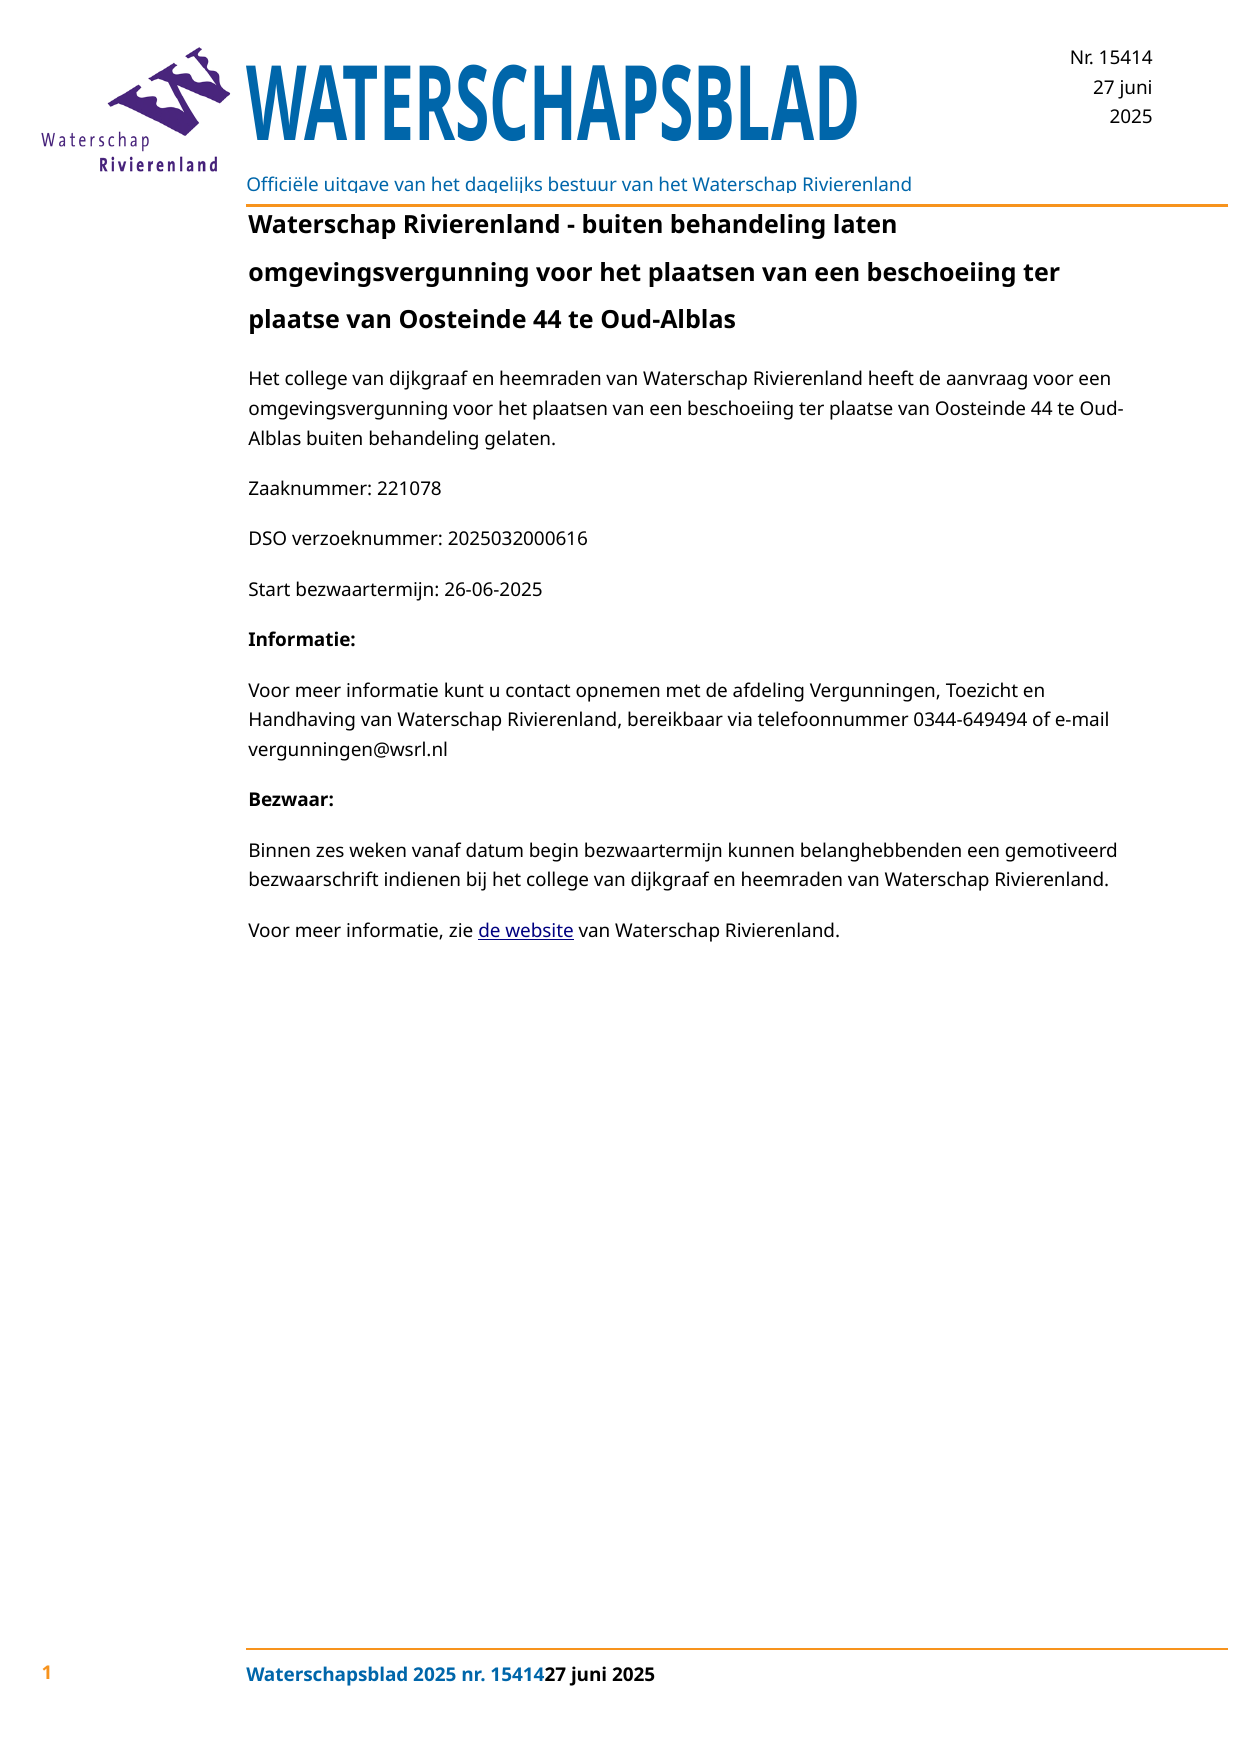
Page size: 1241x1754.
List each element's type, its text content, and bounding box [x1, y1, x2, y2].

picture [41, 47, 231, 172]
text DSO verzoeknummer: 2025032000616 [248, 526, 1152, 551]
text Binnen zes weken vanaf datum begin bezwaartermijn kunnen belanghebbenden een gemotiveerd bezwaarschrift indienen bij het college van dijkgraaf en heemraden van Waterschap Rivierenland. [248, 837, 1152, 892]
text Het college van dijkgraaf en heemraden van Waterschap Rivierenland heeft de aanvraag voor een omgevingsvergunning voor het plaatsen van een beschoeiing ter plaatse van Oosteinde 44 te Oud-Alblas buiten behandeling gelaten. [248, 366, 1152, 450]
text Voor meer informatie, zie de website van Waterschap Rivierenland. [248, 917, 1152, 942]
text Zaaknummer: 221078 [248, 475, 1152, 501]
text Waterschap Rivierenland - buiten behandeling laten omgevingsvergunning voor het plaatsen van een beschoeiing ter plaatse van Oosteinde 44 te Oud-Alblas [248, 207, 1152, 336]
text Informatie: [248, 626, 1152, 652]
text Bezwaar: [248, 786, 1152, 812]
text Start bezwaartermijn: 26-06-2025 [248, 576, 1152, 602]
text Voor meer informatie kunt u contact opnemen met de afdeling Vergunningen, Toezicht en Handhaving van Waterschap Rivierenland, bereikbaar via telefoonnummer 0344-649494 of e-mail vergunningen@wsrl.nl [248, 677, 1152, 762]
